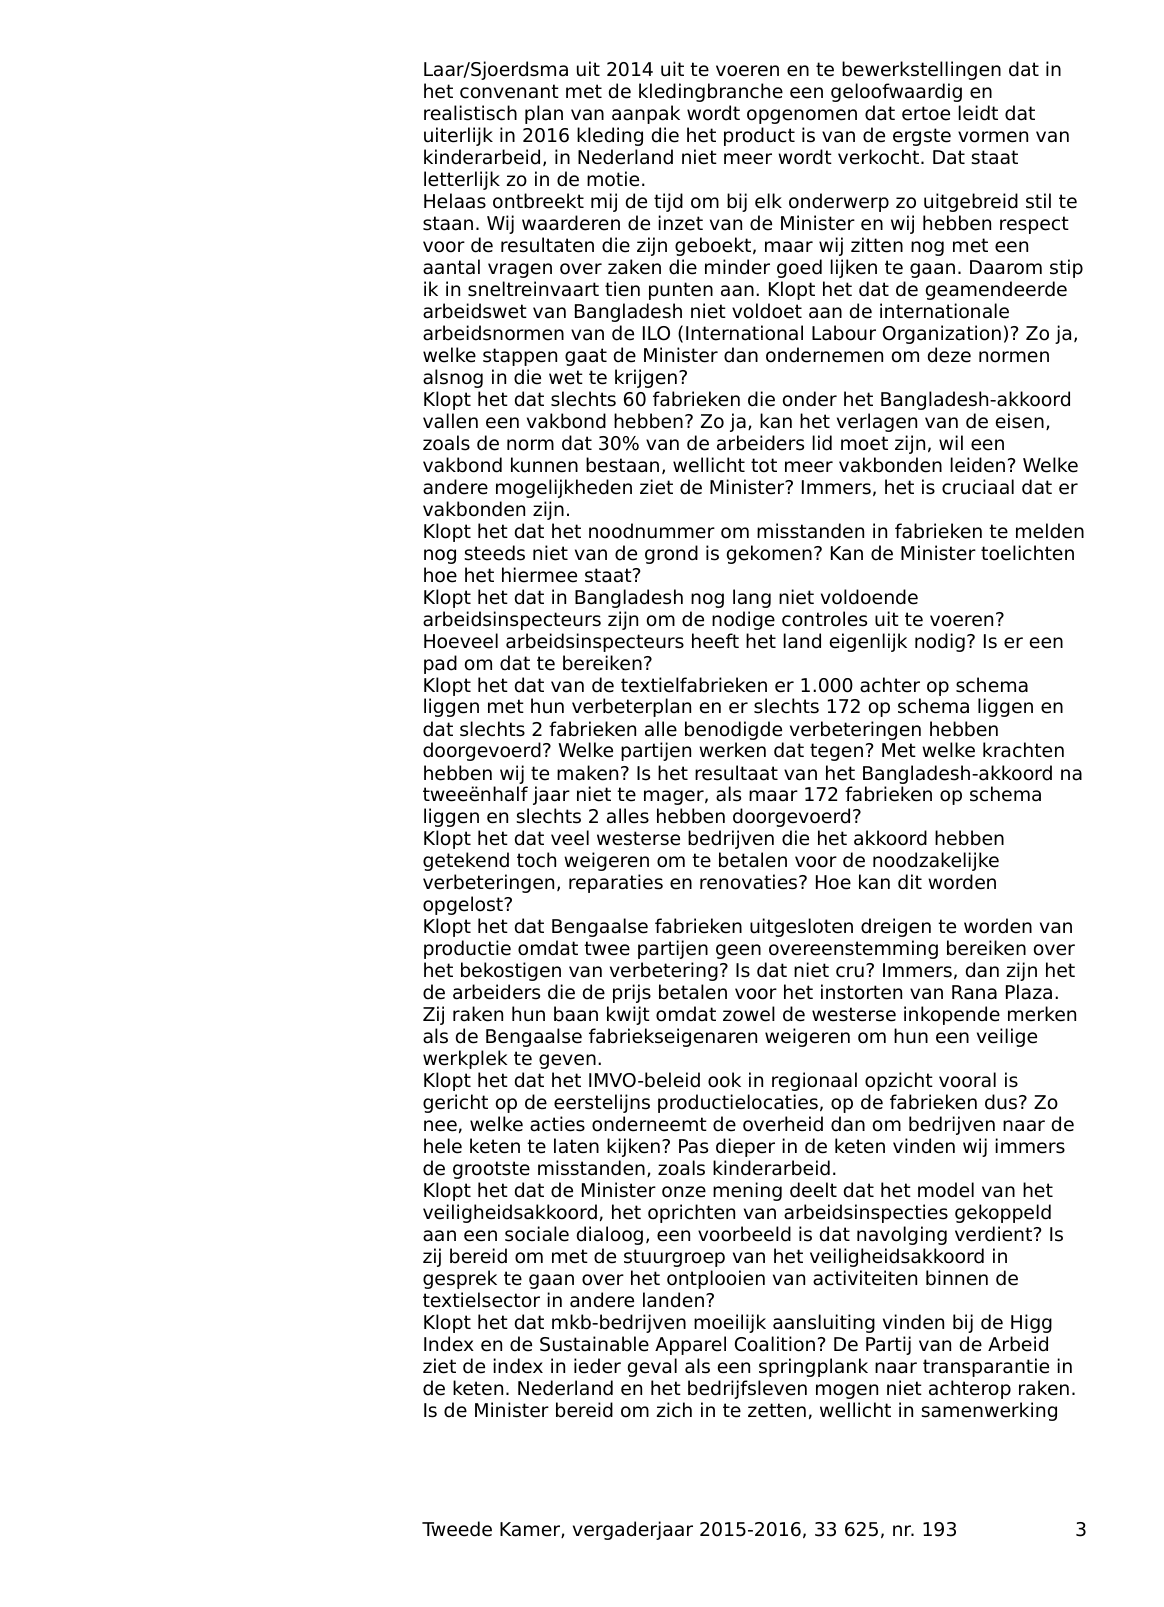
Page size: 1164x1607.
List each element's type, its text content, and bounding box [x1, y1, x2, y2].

text Klopt het dat het noodnummer om misstanden in fabrieken te melden nog steeds niet van de grond is gekomen? Kan de Minister toelichten hoe het hiermee staat? [422, 521, 1087, 587]
text Klopt het dat Bengaalse fabrieken uitgesloten dreigen te worden van productie omdat twee partijen geen overeenstemming bereiken over het bekostigen van verbetering? Is dat niet cru? Immers, dan zijn het de arbeiders die de prijs betalen voor het instorten van Rana Plaza. Zij raken hun baan kwijt omdat zowel de westerse inkopende merken als de Bengaalse fabriekseigenaren weigeren om hun een veilige werkplek te geven. [422, 916, 1087, 1070]
text Klopt het dat van de textielfabrieken er 1.000 achter op schema liggen met hun verbeterplan en er slechts 172 op schema liggen en dat slechts 2 fabrieken alle benodigde verbeteringen hebben doorgevoerd? Welke partijen werken dat tegen? Met welke krachten hebben wij te maken? Is het resultaat van het Bangladesh-akkoord na tweeënhalf jaar niet te mager, als maar 172 fabrieken op schema liggen en slechts 2 alles hebben doorgevoerd? [422, 674, 1087, 828]
text Klopt het dat veel westerse bedrijven die het akkoord hebben getekend toch weigeren om te betalen voor de noodzakelijke verbeteringen, reparaties en renovaties? Hoe kan dit worden opgelost? [422, 828, 1087, 916]
text Laar/Sjoerdsma uit 2014 uit te voeren en te bewerkstellingen dat in het convenant met de kledingbranche een geloofwaardig en realistisch plan van aanpak wordt opgenomen dat ertoe leidt dat uiterlijk in 2016 kleding die het product is van de ergste vormen van kinderarbeid, in Nederland niet meer wordt verkocht. Dat staat letterlijk zo in de motie. [422, 59, 1087, 191]
text Klopt het dat de Minister onze mening deelt dat het model van het veiligheidsakkoord, het oprichten van arbeidsinspecties gekoppeld aan een sociale dialoog, een voorbeeld is dat navolging verdient? Is zij bereid om met de stuurgroep van het veiligheidsakkoord in gesprek te gaan over het ontplooien van activiteiten binnen de textielsector in andere landen? [422, 1180, 1087, 1312]
text Klopt het dat slechts 60 fabrieken die onder het Bangladesh-akkoord vallen een vakbond hebben? Zo ja, kan het verlagen van de eisen, zoals de norm dat 30% van de arbeiders lid moet zijn, wil een vakbond kunnen bestaan, wellicht tot meer vakbonden leiden? Welke andere mogelijkheden ziet de Minister? Immers, het is cruciaal dat er vakbonden zijn. [422, 389, 1087, 521]
text Klopt het dat het IMVO-beleid ook in regionaal opzicht vooral is gericht op de eerstelijns productielocaties, op de fabrieken dus? Zo nee, welke acties onderneemt de overheid dan om bedrijven naar de hele keten te laten kijken? Pas dieper in de keten vinden wij immers de grootste misstanden, zoals kinderarbeid. [422, 1070, 1087, 1180]
text Klopt het dat mkb-bedrijven moeilijk aansluiting vinden bij de Higg Index en de Sustainable Apparel Coalition? De Partij van de Arbeid ziet de index in ieder geval als een springplank naar transparantie in de keten. Nederland en het bedrijfsleven mogen niet achterop raken. Is de Minister bereid om zich in te zetten, wellicht in samenwerking [422, 1312, 1087, 1422]
text Helaas ontbreekt mij de tijd om bij elk onderwerp zo uitgebreid stil te staan. Wij waarderen de inzet van de Minister en wij hebben respect voor de resultaten die zijn geboekt, maar wij zitten nog met een aantal vragen over zaken die minder goed lijken te gaan. Daarom stip ik in sneltreinvaart tien punten aan. Klopt het dat de geamendeerde arbeidswet van Bangladesh niet voldoet aan de internationale arbeidsnormen van de ILO (International Labour Organization)? Zo ja, welke stappen gaat de Minister dan ondernemen om deze normen alsnog in die wet te krijgen? [422, 191, 1087, 389]
text Klopt het dat in Bangladesh nog lang niet voldoende arbeidsinspecteurs zijn om de nodige controles uit te voeren? Hoeveel arbeidsinspecteurs heeft het land eigenlijk nodig? Is er een pad om dat te bereiken? [422, 587, 1087, 674]
